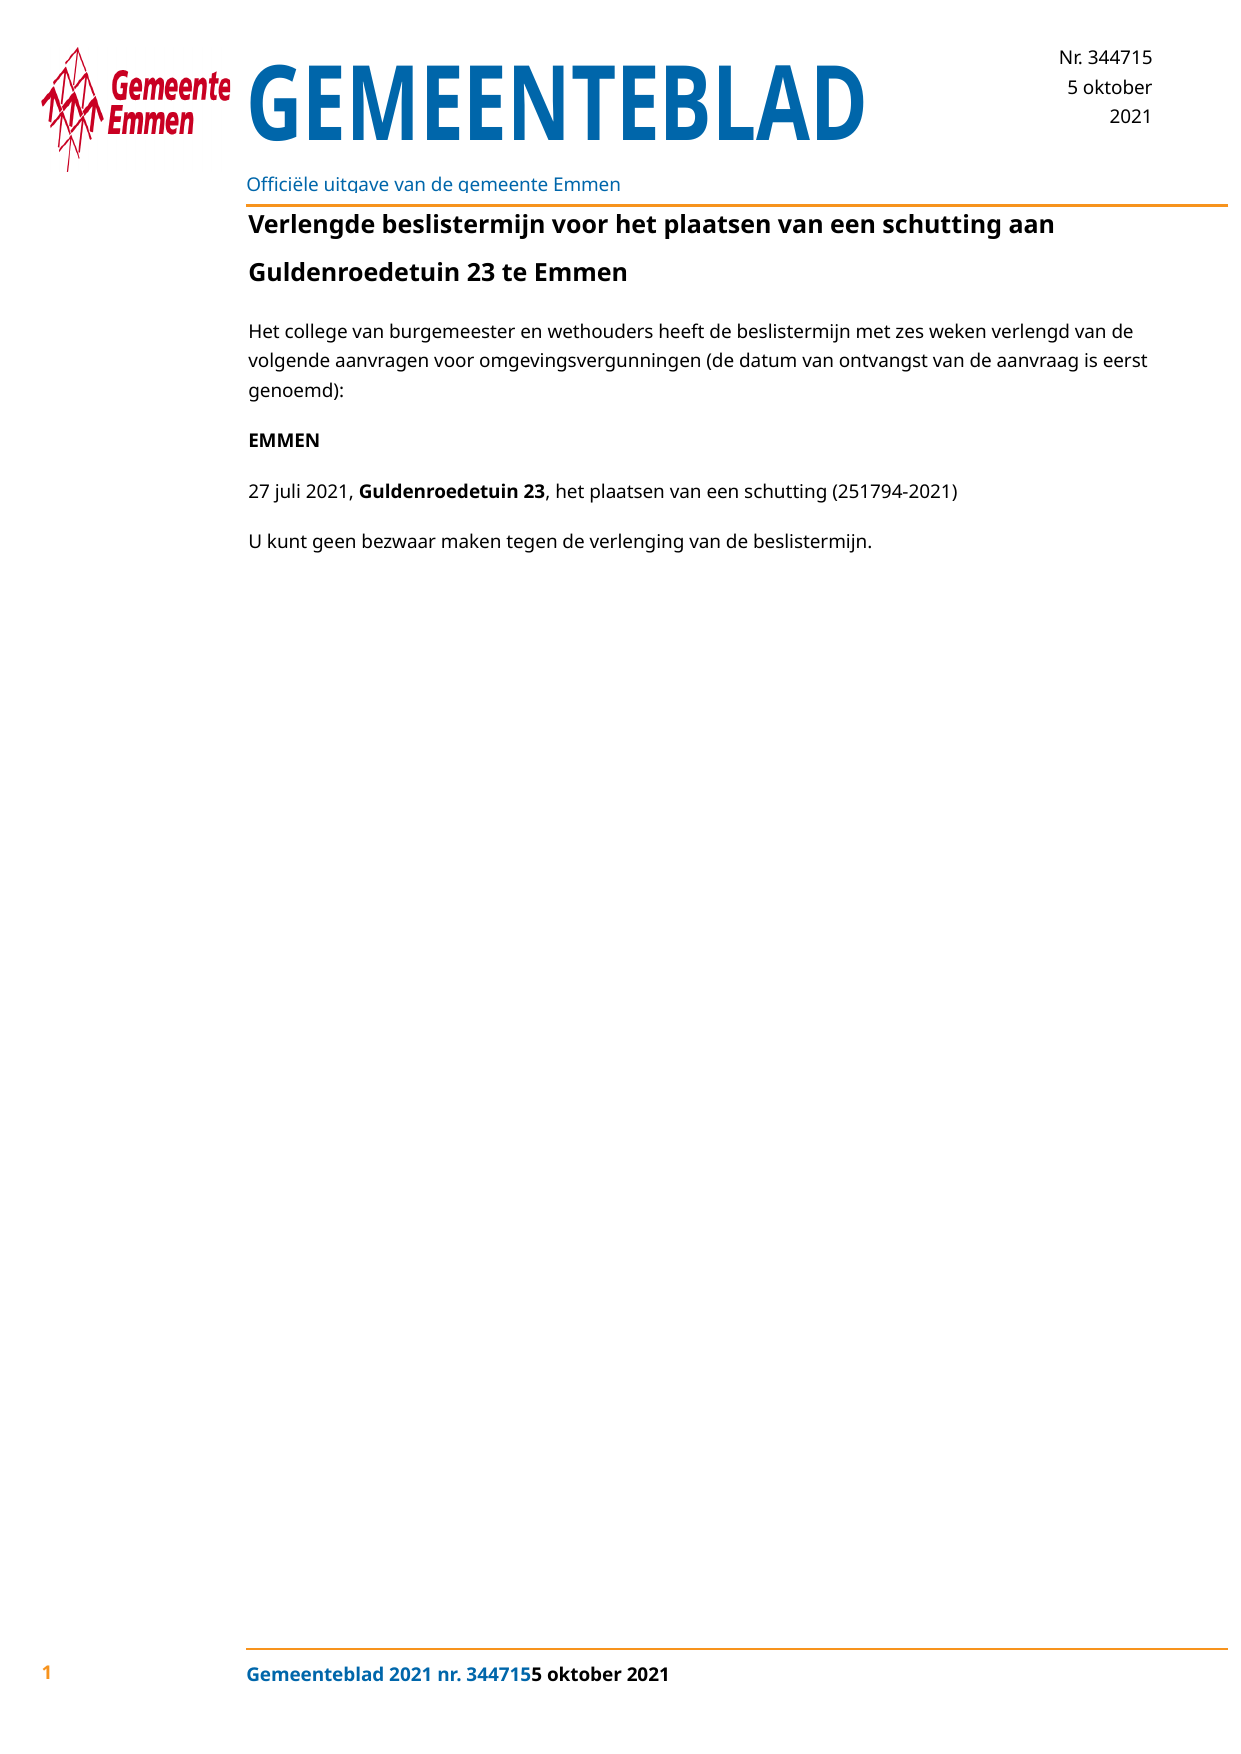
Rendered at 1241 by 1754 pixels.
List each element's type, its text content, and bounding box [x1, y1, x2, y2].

text 27 juli 2021, Guldenroedetuin 23, het plaatsen van een schutting (251794-2021) [248, 478, 1152, 504]
text Het college van burgemeester en wethouders heeft de beslistermijn met zes weken verlengd van de volgende aanvragen voor omgevingsvergunningen (de datum van ontvangst van de aanvraag is eerst genoemd): [248, 318, 1152, 403]
text Verlengde beslistermijn voor het plaatsen van een schutting aan Guldenroedetuin 23 te Emmen [248, 207, 1152, 288]
picture [41, 47, 231, 172]
text EMMEN [248, 427, 1152, 453]
text U kunt geen bezwaar maken tegen de verlenging van de beslistermijn. [248, 528, 1152, 554]
